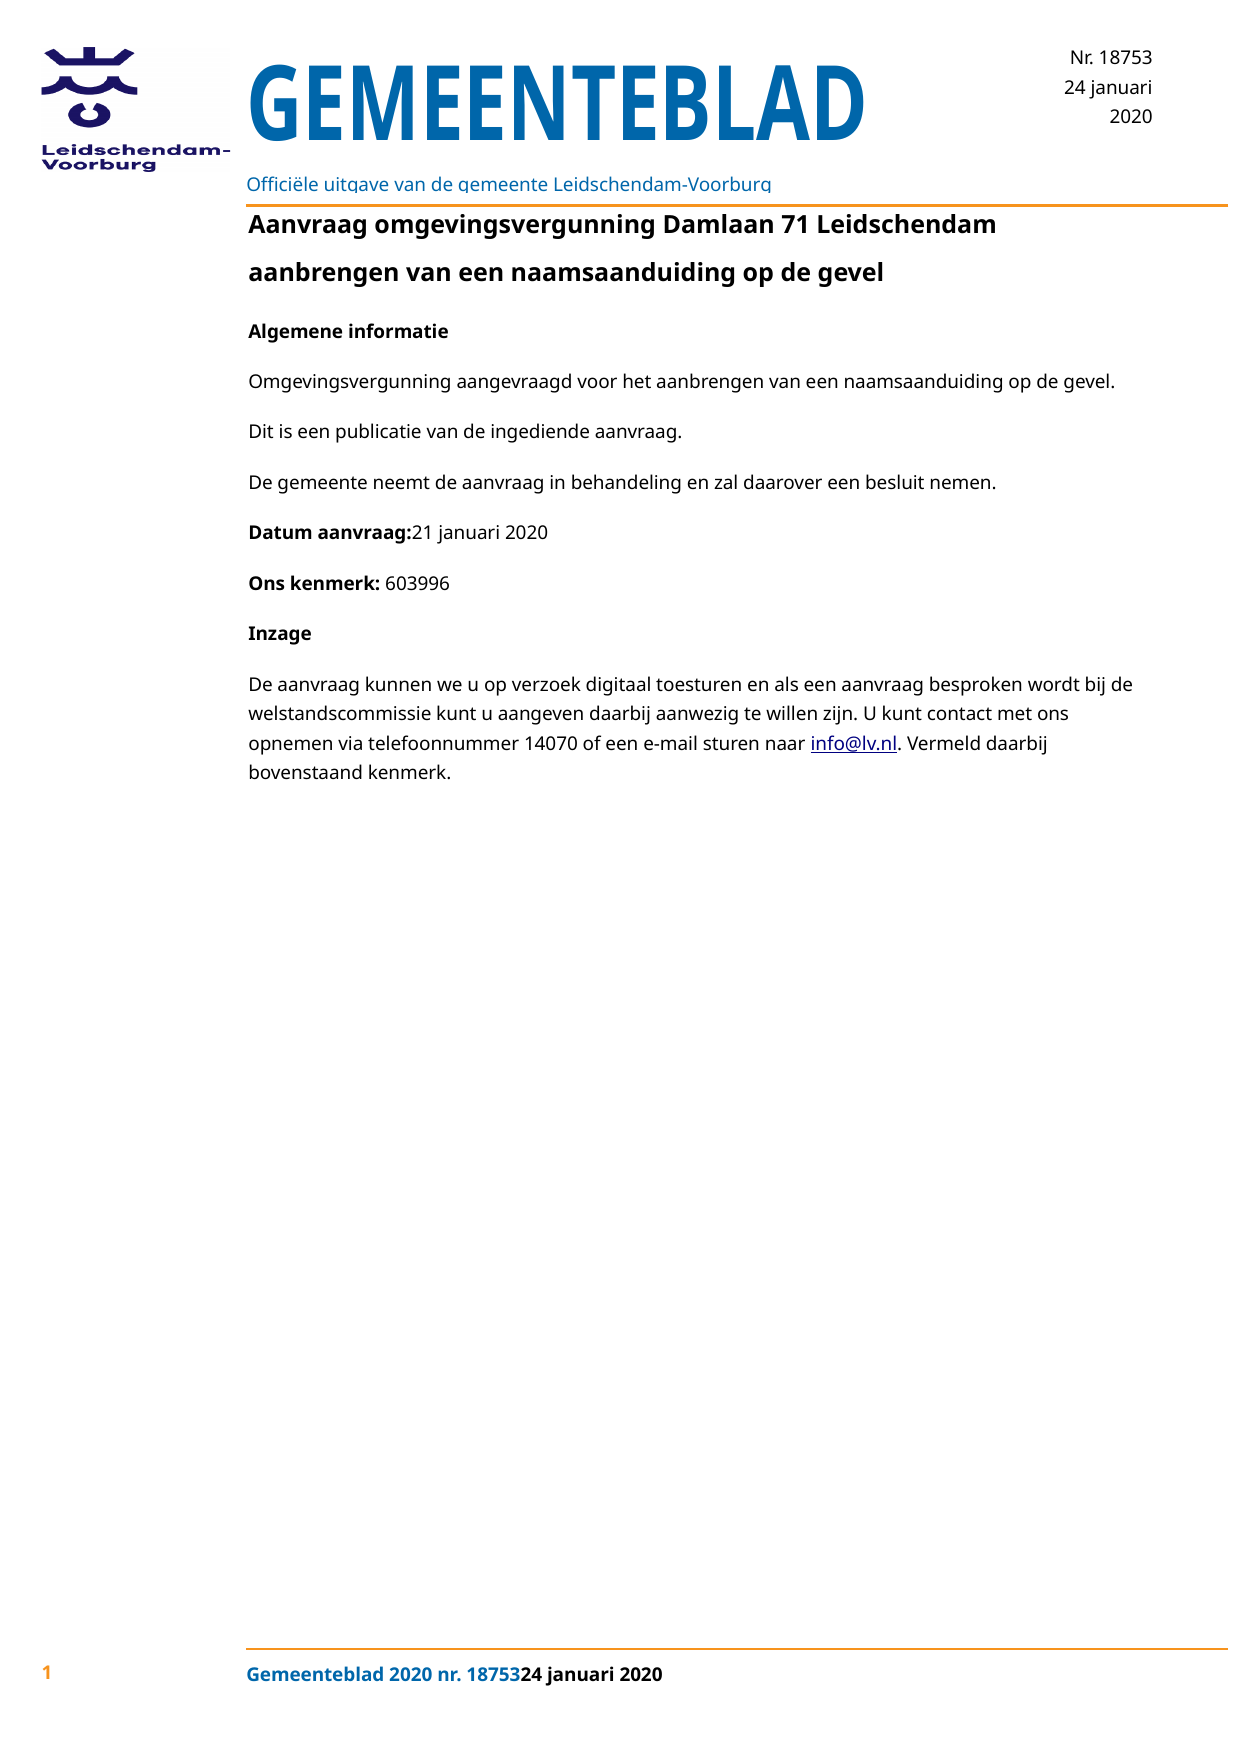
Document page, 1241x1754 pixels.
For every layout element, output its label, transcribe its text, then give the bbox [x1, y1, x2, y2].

text Inzage [248, 620, 1152, 646]
text De aanvraag kunnen we u op verzoek digitaal toesturen en als een aanvraag besproken wordt bij de welstandscommissie kunt u aangeven daarbij aanwezig te willen zijn. U kunt contact met ons opnemen via telefoonnummer 14070 of een e-mail sturen naar info@lv.nl. Vermeld daarbij bovenstaand kenmerk. [248, 671, 1152, 785]
text Datum aanvraag:21 januari 2020 [248, 519, 1152, 545]
text Omgevingsvergunning aangevraagd voor het aanbrengen van een naamsaanduiding op de gevel. [248, 368, 1152, 394]
text De gemeente neemt de aanvraag in behandeling en zal daarover een besluit nemen. [248, 469, 1152, 495]
text Aanvraag omgevingsvergunning Damlaan 71 Leidschendam aanbrengen van een naamsaanduiding op de gevel [248, 207, 1152, 288]
picture [41, 47, 231, 172]
text Ons kenmerk: 603996 [248, 570, 1152, 596]
text Algemene informatie [248, 318, 1152, 344]
text Dit is een publicatie van de ingediende aanvraag. [248, 419, 1152, 444]
